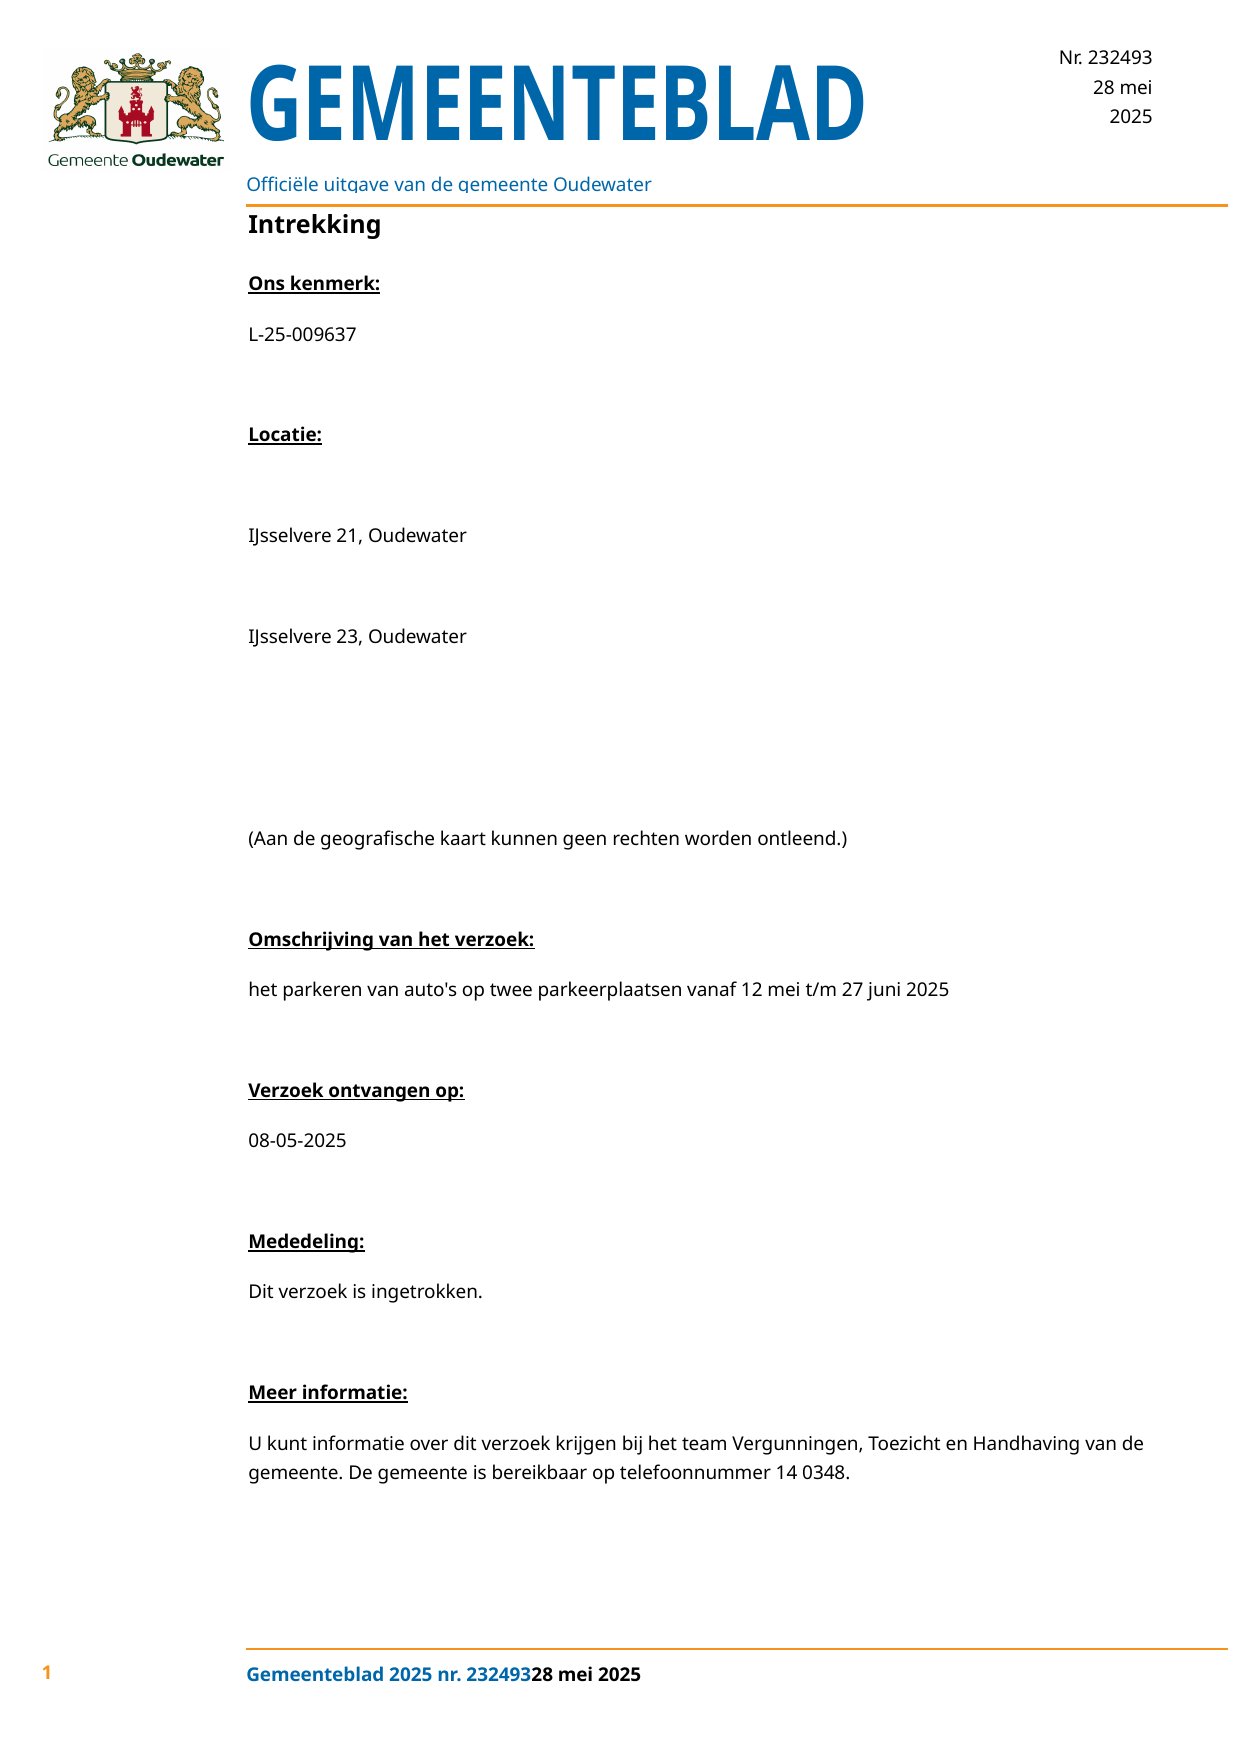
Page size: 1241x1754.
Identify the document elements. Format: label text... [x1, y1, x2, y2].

text L-25-009637 [248, 321, 1152, 346]
text Locatie: [248, 422, 1152, 447]
text Verzoek ontvangen op: [248, 1077, 1152, 1103]
text Mededeling: [248, 1228, 1152, 1254]
text Intrekking [248, 207, 1152, 241]
text Dit verzoek is ingetrokken. [248, 1279, 1152, 1304]
text het parkeren van auto's op twee parkeerplaatsen vanaf 12 mei t/m 27 juni 2025 [248, 976, 1152, 1002]
picture [41, 47, 231, 172]
text Ons kenmerk: [248, 270, 1152, 296]
text Omschrijving van het verzoek: [248, 926, 1152, 951]
text 08-05-2025 [248, 1127, 1152, 1153]
text (Aan de geografische kaart kunnen geen rechten worden ontleend.) [248, 825, 1152, 851]
text Meer informatie: [248, 1379, 1152, 1405]
text IJsselvere 23, Oudewater [248, 623, 1152, 649]
text U kunt informatie over dit verzoek krijgen bij het team Vergunningen, Toezicht en Handhaving van de gemeente. De gemeente is bereikbaar op telefoonnummer 14 0348. [248, 1430, 1152, 1485]
text IJsselvere 21, Oudewater [248, 522, 1152, 548]
